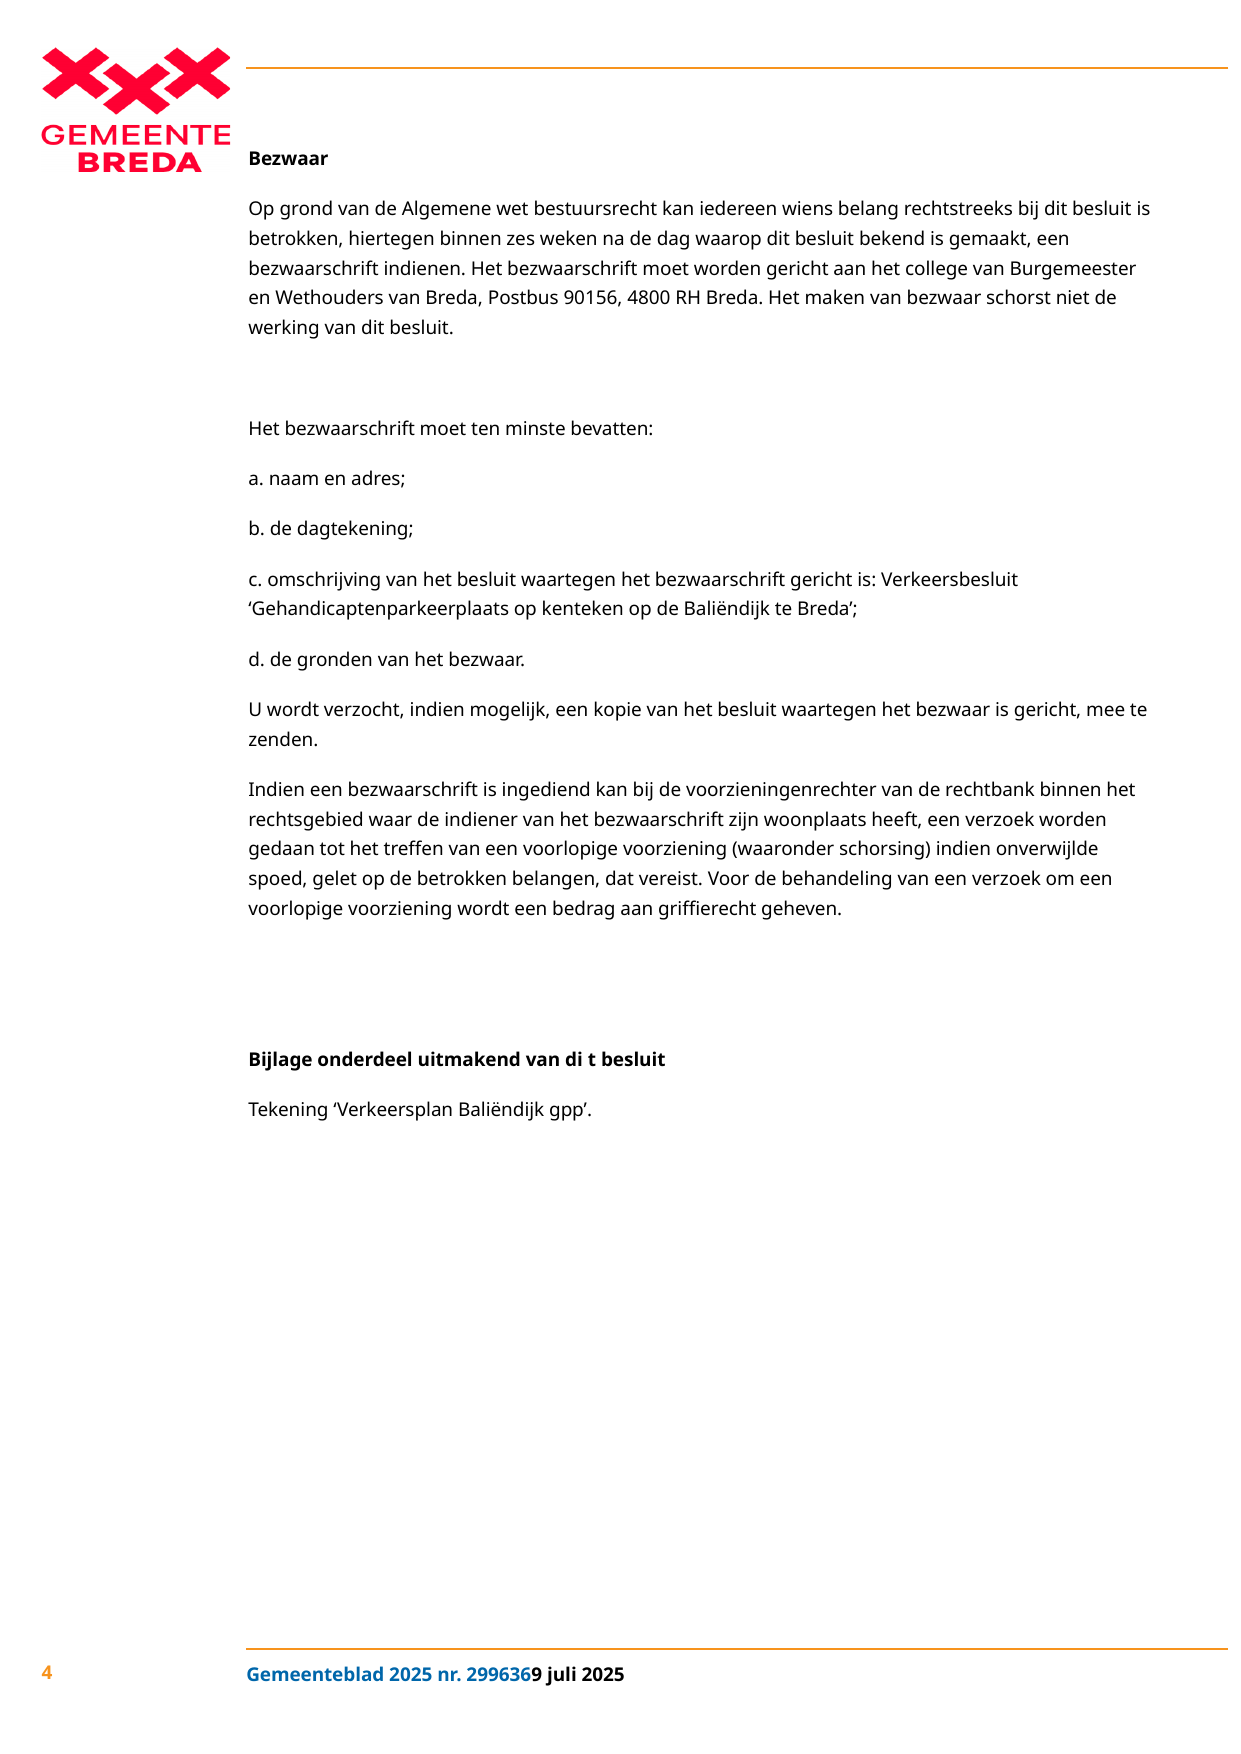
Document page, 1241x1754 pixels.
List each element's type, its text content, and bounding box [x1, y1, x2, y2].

text c. omschrijving van het besluit waartegen het bezwaarschrift gericht is: Verkeersbesluit ‘Gehandicaptenparkeerplaats op kenteken op de Baliëndijk te Breda’; [248, 566, 1152, 621]
picture [41, 47, 231, 172]
text Tekening ‘Verkeersplan Baliëndijk gpp’. [248, 1096, 1152, 1122]
text Op grond van de Algemene wet bestuursrecht kan iedereen wiens belang rechtstreeks bij dit besluit is betrokken, hiertegen binnen zes weken na de dag waarop dit besluit bekend is gemaakt, een bezwaarschrift indienen. Het bezwaarschrift moet worden gericht aan het college van Burgemeester en Wethouders van Breda, Postbus 90156, 4800 RH Breda. Het maken van bezwaar schorst niet de werking van dit besluit. [248, 196, 1152, 340]
text Bijlage onderdeel uitmakend van di t besluit [248, 1046, 1152, 1072]
text U wordt verzocht, indien mogelijk, een kopie van het besluit waartegen het bezwaar is gericht, mee te zenden. [248, 696, 1152, 752]
text Bezwaar [248, 145, 1152, 171]
text Het bezwaarschrift moet ten minste bevatten: [248, 415, 1152, 441]
text b. de dagtekening; [248, 516, 1152, 541]
text a. naam en adres; [248, 465, 1152, 491]
text d. de gronden van het bezwaar. [248, 646, 1152, 672]
text Indien een bezwaarschrift is ingediend kan bij de voorzieningenrechter van de rechtbank binnen het rechtsgebied waar de indiener van het bezwaarschrift zijn woonplaats heeft, een verzoek worden gedaan tot het treffen van een voorlopige voorziening (waaronder schorsing) indien onverwijlde spoed, gelet op de betrokken belangen, dat vereist. Voor de behandeling van een verzoek om een voorlopige voorziening wordt een bedrag aan griffierecht geheven. [248, 776, 1152, 921]
